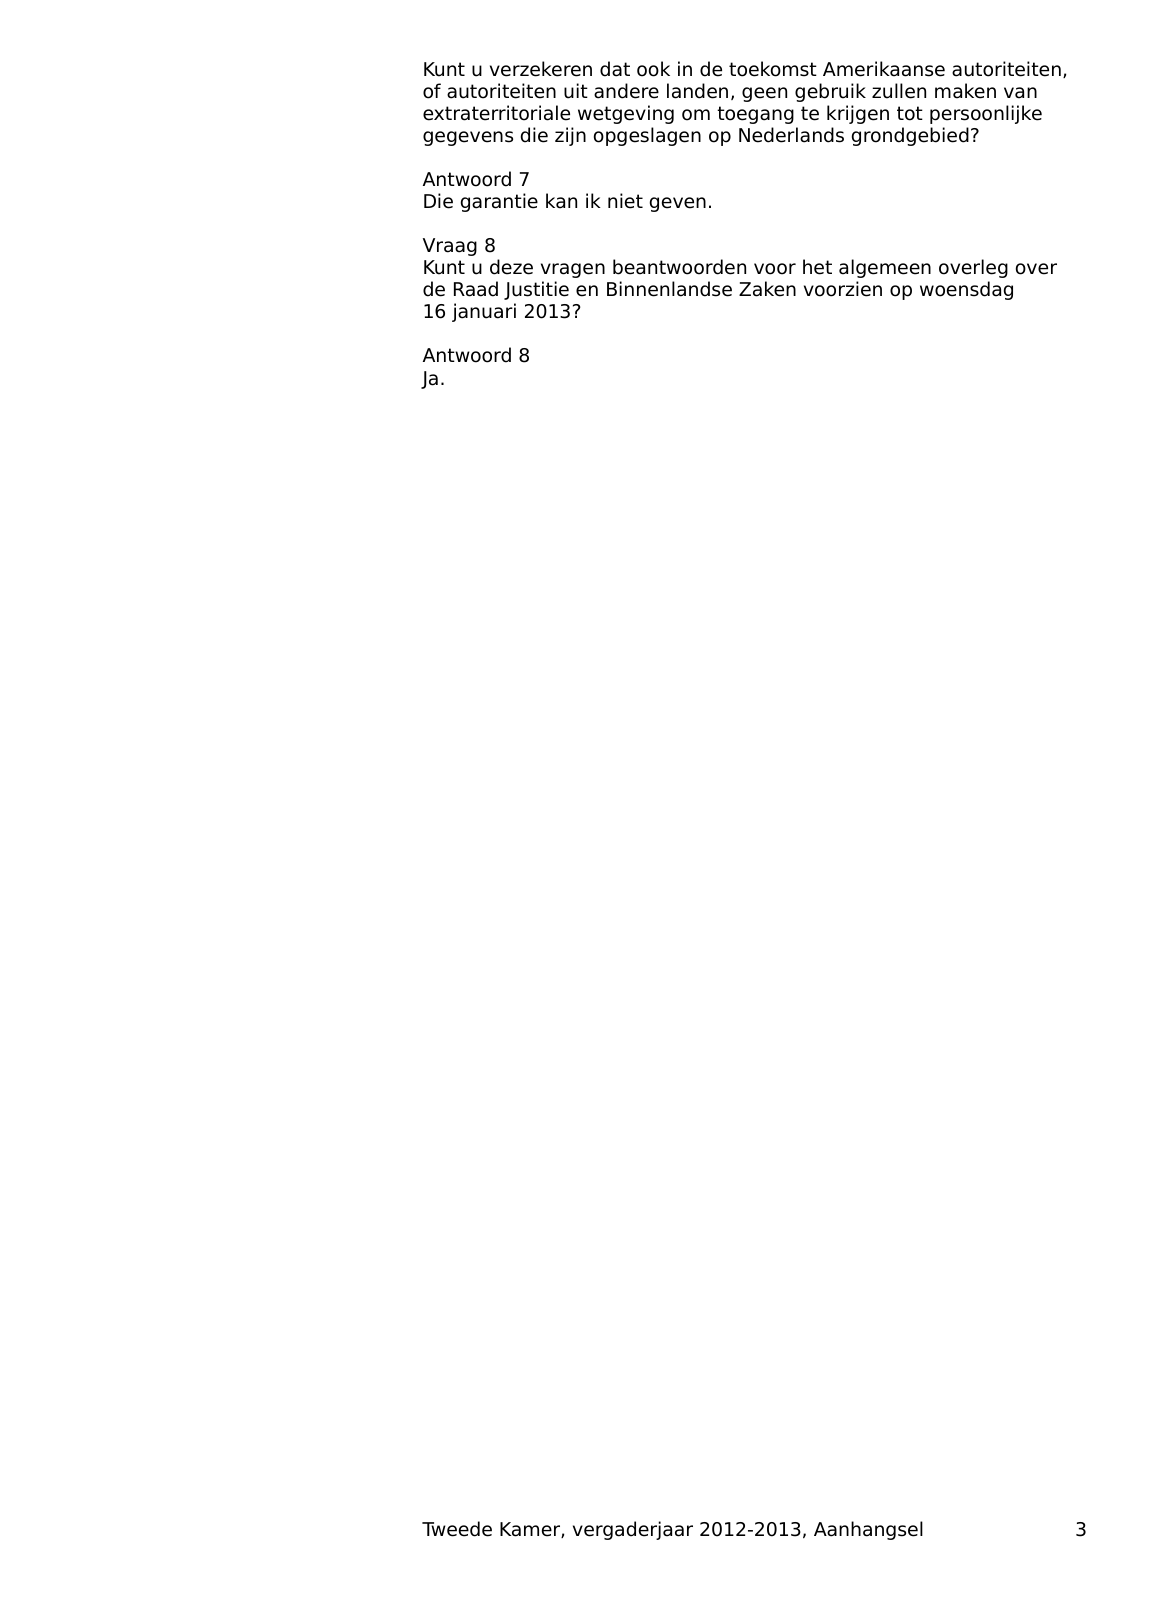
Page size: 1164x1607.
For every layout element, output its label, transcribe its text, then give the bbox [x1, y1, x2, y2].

text Antwoord 8 [422, 345, 1087, 367]
text Ja. [422, 367, 1087, 389]
text Vraag 8 [422, 235, 1087, 257]
text Antwoord 7 [422, 169, 1087, 191]
text Die garantie kan ik niet geven. [422, 191, 1087, 213]
text Kunt u verzekeren dat ook in de toekomst Amerikaanse autoriteiten, of autoriteiten uit andere landen, geen gebruik zullen maken van extraterritoriale wetgeving om toegang te krijgen tot persoonlijke gegevens die zijn opgeslagen op Nederlands grondgebied? [422, 59, 1087, 147]
text Kunt u deze vragen beantwoorden voor het algemeen overleg over de Raad Justitie en Binnenlandse Zaken voorzien op woensdag 16 januari 2013? [422, 257, 1087, 323]
